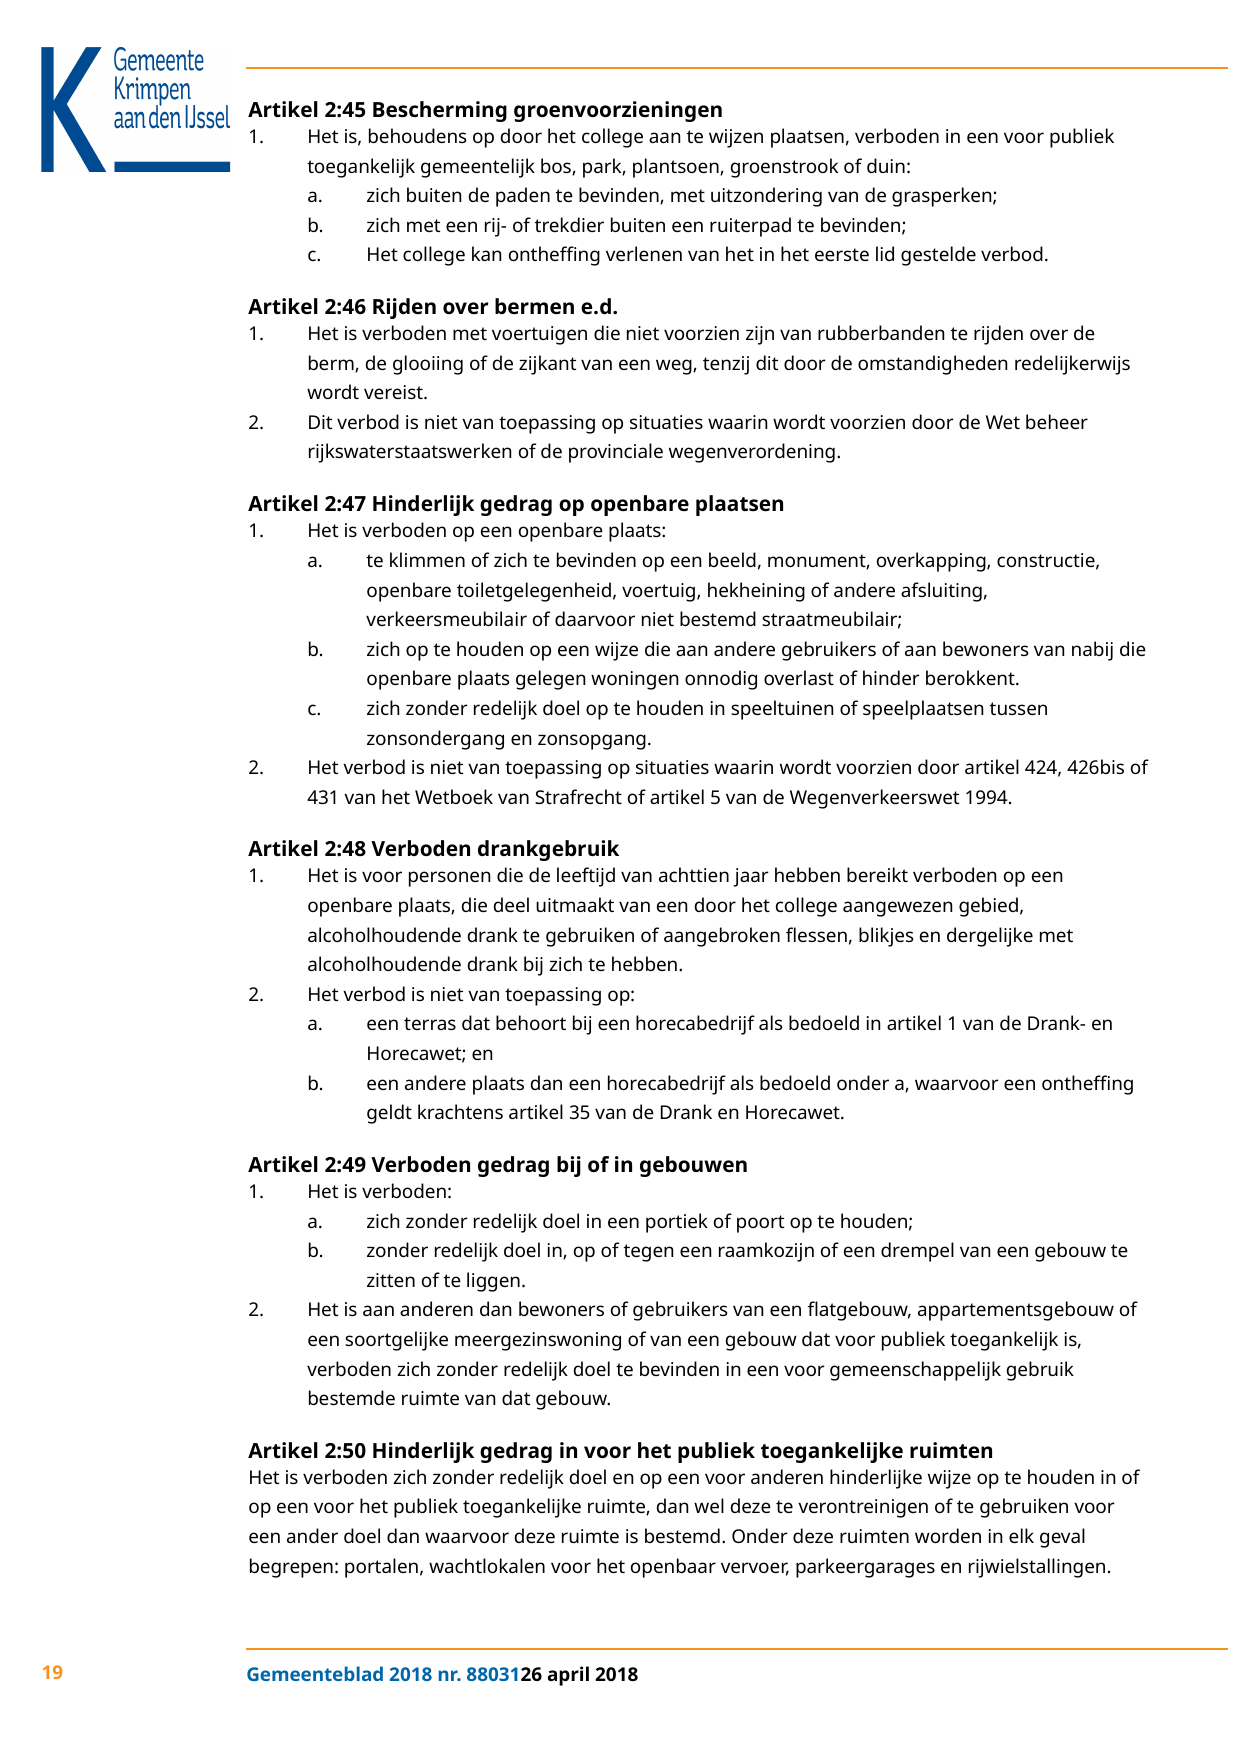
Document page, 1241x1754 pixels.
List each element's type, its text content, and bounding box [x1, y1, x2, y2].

list zich met een rij- of trekdier buiten een ruiterpad te bevinden; [307, 212, 1152, 238]
list zich buiten de paden te bevinden, met uitzondering van de grasperken; [307, 182, 1152, 208]
list Het verbod is niet van toepassing op situaties waarin wordt voorzien door artikel 424, 426bis of 431 van het Wetboek van Strafrecht of artikel 5 van de Wegenverkeerswet 1994. [248, 754, 1152, 809]
list te klimmen of zich te bevinden op een beeld, monument, overkapping, constructie, openbare toiletgelegenheid, voertuig, hekheining of andere afsluiting, verkeersmeubilair of daarvoor niet bestemd straatmeubilair; [307, 547, 1152, 632]
text Artikel 2:49 Verboden gedrag bij of in gebouwen [248, 1150, 1152, 1178]
list Het is verboden: [248, 1178, 1152, 1204]
list een andere plaats dan een horecabedrijf als bedoeld onder a, waarvoor een ontheffing geldt krachtens artikel 35 van de Drank en Horecawet. [307, 1070, 1152, 1125]
list Het is verboden met voertuigen die niet voorzien zijn van rubberbanden te rijden over de berm, de glooiing of de zijkant van een weg, tenzij dit door de omstandigheden redelijkerwijs wordt vereist. [248, 320, 1152, 405]
text Het is verboden zich zonder redelijk doel en op een voor anderen hinderlijke wijze op te houden in of op een voor het publiek toegankelijke ruimte, dan wel deze te verontreinigen of te gebruiken voor een ander doel dan waarvoor deze ruimte is bestemd. Onder deze ruimten worden in elk geval begrepen: portalen, wachtlokalen voor het openbaar vervoer, parkeergarages en rijwielstallingen. [248, 1464, 1152, 1579]
text Artikel 2:46 Rijden over bermen e.d. [248, 292, 1152, 320]
list zonder redelijk doel in, op of tegen een raamkozijn of een drempel van een gebouw te zitten of te liggen. [307, 1237, 1152, 1293]
list Het college kan ontheffing verlenen van het in het eerste lid gestelde verbod. [307, 242, 1152, 267]
list Dit verbod is niet van toepassing op situaties waarin wordt voorzien door de Wet beheer rijkswaterstaatswerken of de provinciale wegenverordening. [248, 409, 1152, 464]
list zich op te houden op een wijze die aan andere gebruikers of aan bewoners van nabij die openbare plaats gelegen woningen onnodig overlast of hinder berokkent. [307, 636, 1152, 691]
list een terras dat behoort bij een horecabedrijf als bedoeld in artikel 1 van de Drank- en Horecawet; en [307, 1011, 1152, 1066]
text Artikel 2:48 Verboden drankgebruik [248, 834, 1152, 863]
text Artikel 2:45 Bescherming groenvoorzieningen [248, 95, 1152, 123]
text Artikel 2:47 Hinderlijk gedrag op openbare plaatsen [248, 489, 1152, 518]
text Artikel 2:50 Hinderlijk gedrag in voor het publiek toegankelijke ruimten [248, 1436, 1152, 1464]
list Het is voor personen die de leeftijd van achttien jaar hebben bereikt verboden op een openbare plaats, die deel uitmaakt van een door het college aangewezen gebied, alcoholhoudende drank te gebruiken of aangebroken flessen, blikjes en dergelijke met alcoholhoudende drank bij zich te hebben. [248, 863, 1152, 977]
list Het is, behoudens op door het college aan te wijzen plaatsen, verboden in een voor publiek toegankelijk gemeentelijk bos, park, plantsoen, groenstrook of duin: [248, 123, 1152, 178]
list Het is verboden op een openbare plaats: [248, 518, 1152, 543]
list Het verbod is niet van toepassing op: [248, 981, 1152, 1007]
picture [41, 47, 231, 172]
list zich zonder redelijk doel in een portiek of poort op te houden; [307, 1208, 1152, 1233]
list Het is aan anderen dan bewoners of gebruikers van een flatgebouw, appartementsgebouw of een soortgelijke meergezinswoning of van een gebouw dat voor publiek toegankelijk is, verboden zich zonder redelijk doel te bevinden in een voor gemeenschappelijk gebruik bestemde ruimte van dat gebouw. [248, 1297, 1152, 1411]
list zich zonder redelijk doel op te houden in speeltuinen of speelplaatsen tussen zonsondergang en zonsopgang. [307, 695, 1152, 750]
